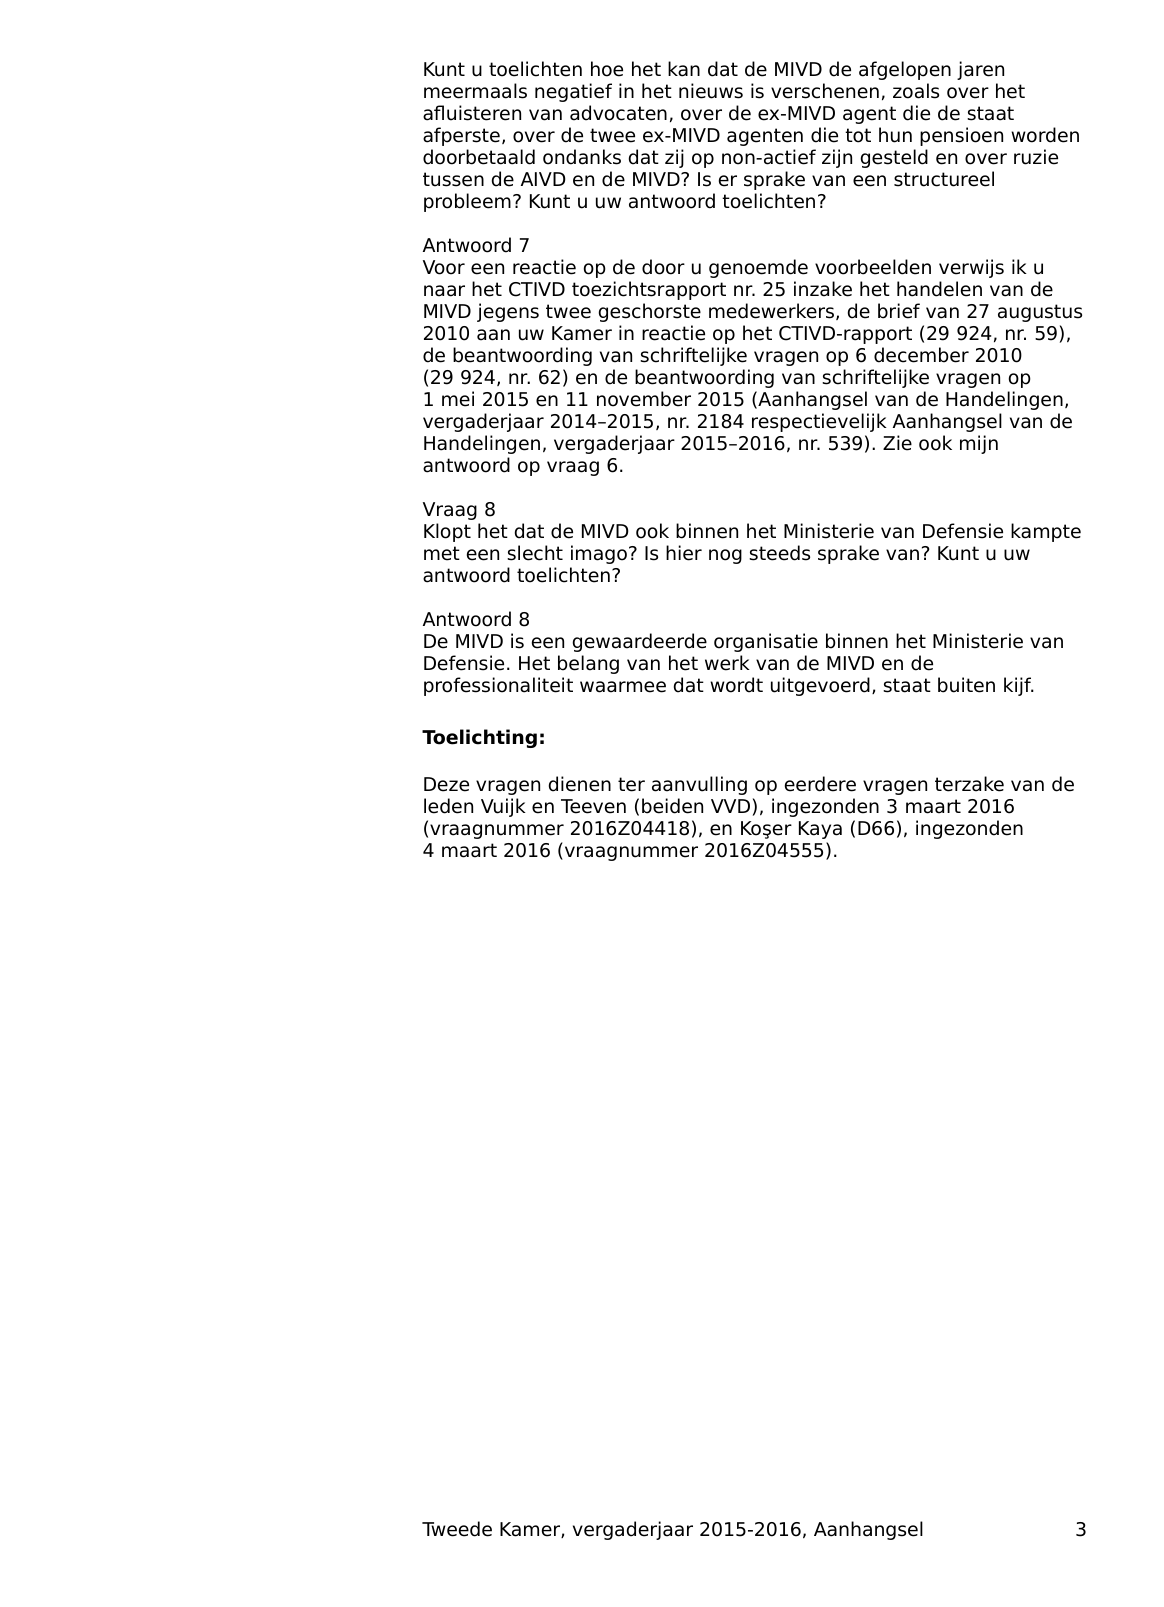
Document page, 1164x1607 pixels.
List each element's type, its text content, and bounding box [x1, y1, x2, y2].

subtitle Toelichting: [422, 727, 1087, 749]
text Antwoord 8 [422, 609, 1087, 631]
text Antwoord 7 [422, 235, 1087, 257]
text Klopt het dat de MIVD ook binnen het Ministerie van Defensie kampte met een slecht imago? Is hier nog steeds sprake van? Kunt u uw antwoord toelichten? [422, 521, 1087, 587]
text Voor een reactie op de door u genoemde voorbeelden verwijs ik u naar het CTIVD toezichtsrapport nr. 25 inzake het handelen van de MIVD jegens twee geschorste medewerkers, de brief van 27 augustus 2010 aan uw Kamer in reactie op het CTIVD-rapport (29 924, nr. 59), de beantwoording van schriftelijke vragen op 6 december 2010 (29 924, nr. 62) en de beantwoording van schriftelijke vragen op 1 mei 2015 en 11 november 2015 (Aanhangsel van de Handelingen, vergaderjaar 2014–2015, nr. 2184 respectievelijk Aanhangsel van de Handelingen, vergaderjaar 2015–2016, nr. 539). Zie ook mijn antwoord op vraag 6. [422, 257, 1087, 477]
text Kunt u toelichten hoe het kan dat de MIVD de afgelopen jaren meermaals negatief in het nieuws is verschenen, zoals over het afluisteren van advocaten, over de ex-MIVD agent die de staat afperste, over de twee ex-MIVD agenten die tot hun pensioen worden doorbetaald ondanks dat zij op non-actief zijn gesteld en over ruzie tussen de AIVD en de MIVD? Is er sprake van een structureel probleem? Kunt u uw antwoord toelichten? [422, 59, 1087, 213]
text De MIVD is een gewaardeerde organisatie binnen het Ministerie van Defensie. Het belang van het werk van de MIVD en de professionaliteit waarmee dat wordt uitgevoerd, staat buiten kijf. [422, 631, 1087, 697]
text Deze vragen dienen ter aanvulling op eerdere vragen terzake van de leden Vuijk en Teeven (beiden VVD), ingezonden 3 maart 2016 (vraagnummer 2016Z04418), en Koşer Kaya (D66), ingezonden 4 maart 2016 (vraagnummer 2016Z04555). [422, 774, 1087, 862]
text Vraag 8 [422, 499, 1087, 521]
